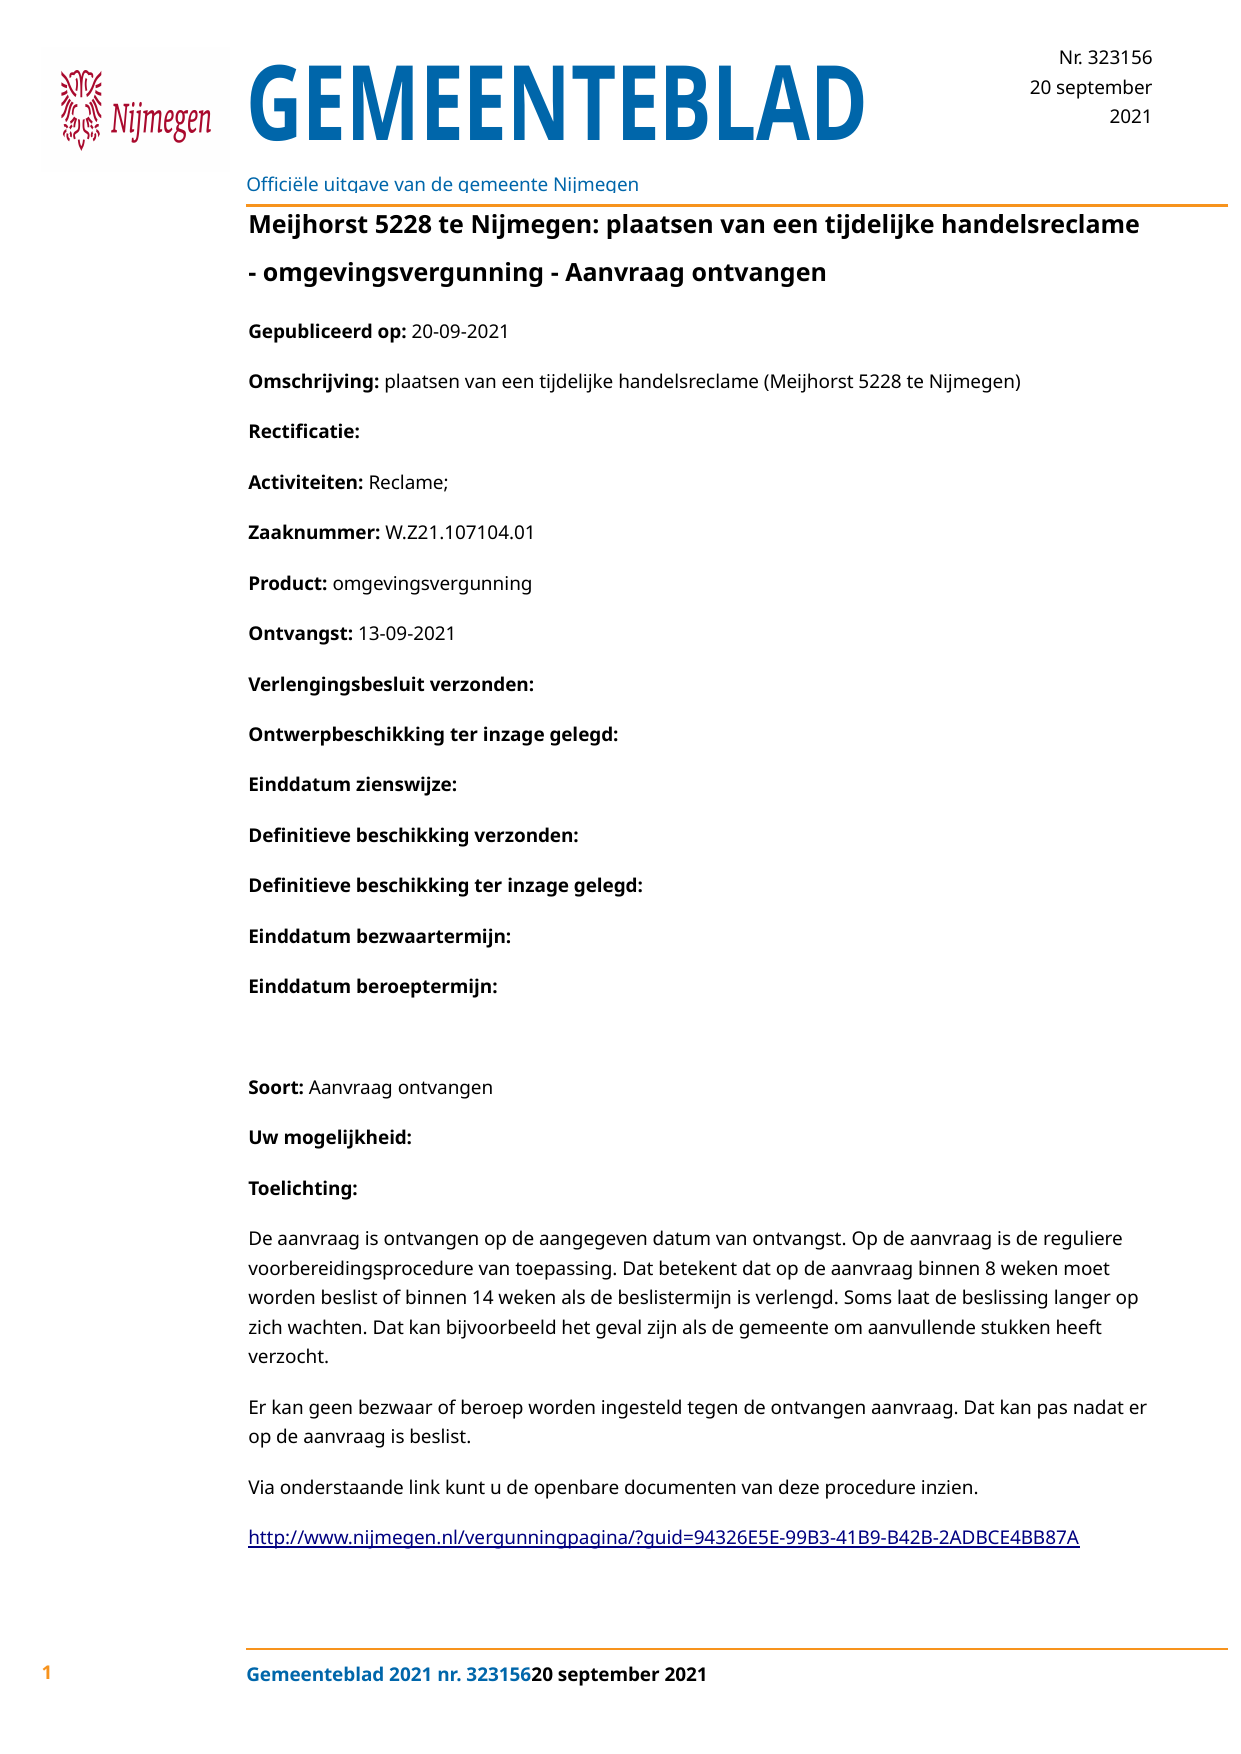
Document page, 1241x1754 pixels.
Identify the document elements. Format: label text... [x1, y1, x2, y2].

text Einddatum zienswijze: [248, 772, 1152, 797]
text Ontwerpbeschikking ter inzage gelegd: [248, 721, 1152, 747]
text Definitieve beschikking verzonden: [248, 822, 1152, 848]
text Meijhorst 5228 te Nijmegen: plaatsen van een tijdelijke handelsreclame - omgevingsvergunning - Aanvraag ontvangen [248, 207, 1152, 288]
text Er kan geen bezwaar of beroep worden ingesteld tegen de ontvangen aanvraag. Dat kan pas nadat er op de aanvraag is beslist. [248, 1394, 1152, 1449]
text Verlengingsbesluit verzonden: [248, 671, 1152, 697]
text Rectificatie: [248, 419, 1152, 444]
text http://www.nijmegen.nl/vergunningpagina/?guid=94326E5E-99B3-41B9-B42B-2ADBCE4BB87A [248, 1524, 1152, 1550]
text Zaaknummer: W.Z21.107104.01 [248, 519, 1152, 545]
text Via onderstaande link kunt u de openbare documenten van deze procedure inzien. [248, 1474, 1152, 1500]
text Einddatum beroeptermijn: [248, 973, 1152, 999]
picture [41, 47, 231, 172]
text Einddatum bezwaartermijn: [248, 923, 1152, 949]
text Toelichting: [248, 1175, 1152, 1201]
text Soort: Aanvraag ontvangen [248, 1074, 1152, 1100]
text Definitieve beschikking ter inzage gelegd: [248, 872, 1152, 898]
text Product: omgevingsvergunning [248, 570, 1152, 596]
text Uw mogelijkheid: [248, 1124, 1152, 1150]
text Omschrijving: plaatsen van een tijdelijke handelsreclame (Meijhorst 5228 te Nijmegen) [248, 368, 1152, 394]
text Ontvangst: 13-09-2021 [248, 620, 1152, 646]
text De aanvraag is ontvangen op de aangegeven datum van ontvangst. Op de aanvraag is de reguliere voorbereidingsprocedure van toepassing. Dat betekent dat op de aanvraag binnen 8 weken moet worden beslist of binnen 14 weken als de beslistermijn is verlengd. Soms laat de beslissing langer op zich wachten. Dat kan bijvoorbeeld het geval zijn als de gemeente om aanvullende stukken heeft verzocht. [248, 1225, 1152, 1369]
text Activiteiten: Reclame; [248, 469, 1152, 495]
text Gepubliceerd op: 20-09-2021 [248, 318, 1152, 344]
